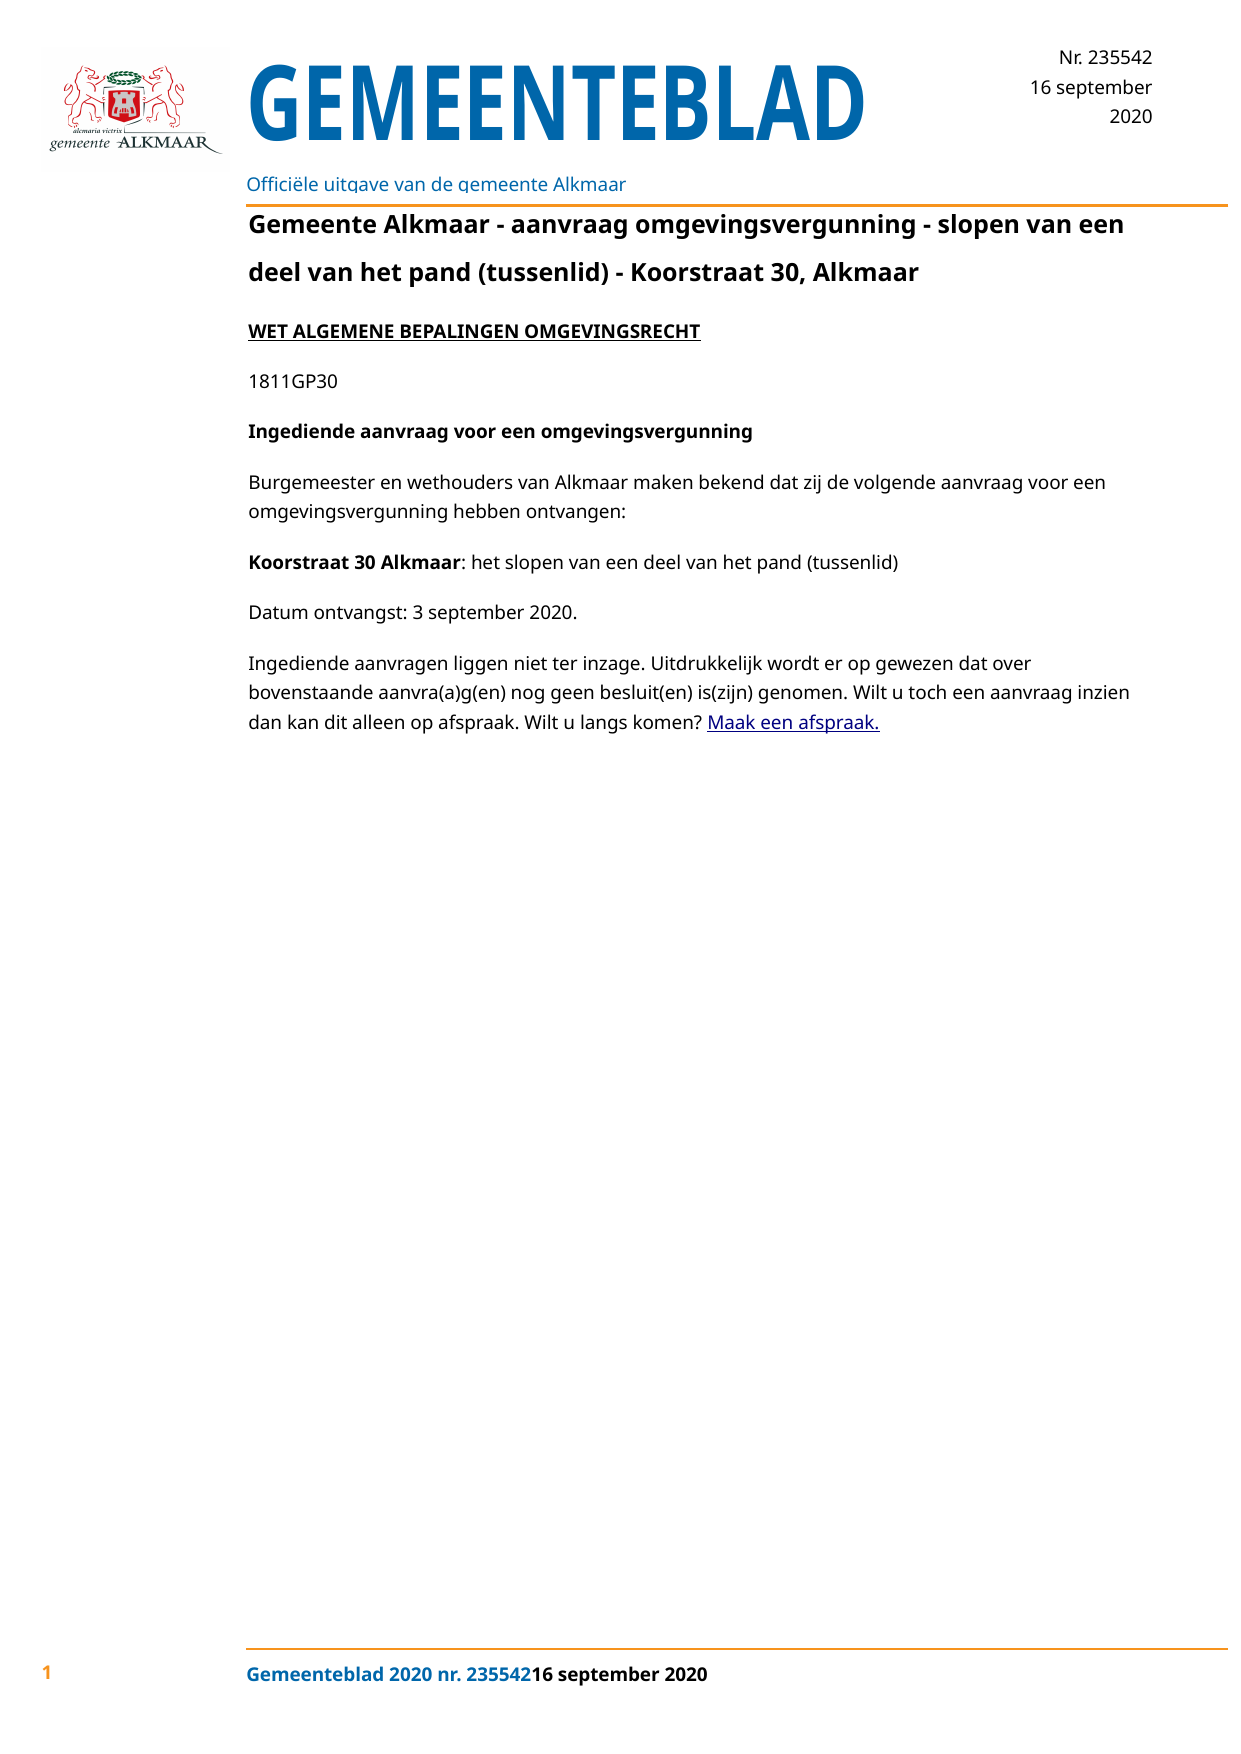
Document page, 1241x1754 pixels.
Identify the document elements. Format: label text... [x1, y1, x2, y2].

text Ingediende aanvragen liggen niet ter inzage. Uitdrukkelijk wordt er op gewezen dat over bovenstaande aanvra(a)g(en) nog geen besluit(en) is(zijn) genomen. Wilt u toch een aanvraag inzien dan kan dit alleen op afspraak. Wilt u langs komen? Maak een afspraak. [248, 650, 1152, 735]
text Koorstraat 30 Alkmaar: het slopen van een deel van het pand (tussenlid) [248, 549, 1152, 575]
text Ingediende aanvraag voor een omgevingsvergunning [248, 419, 1152, 444]
text Gemeente Alkmaar - aanvraag omgevingsvergunning - slopen van een deel van het pand (tussenlid) - Koorstraat 30, Alkmaar [248, 207, 1152, 288]
text 1811GP30 [248, 368, 1152, 394]
picture [41, 47, 231, 172]
text Datum ontvangst: 3 september 2020. [248, 599, 1152, 625]
text Burgemeester en wethouders van Alkmaar maken bekend dat zij de volgende aanvraag voor een omgevingsvergunning hebben ontvangen: [248, 469, 1152, 524]
text WET ALGEMENE BEPALINGEN OMGEVINGSRECHT [248, 318, 1152, 344]
